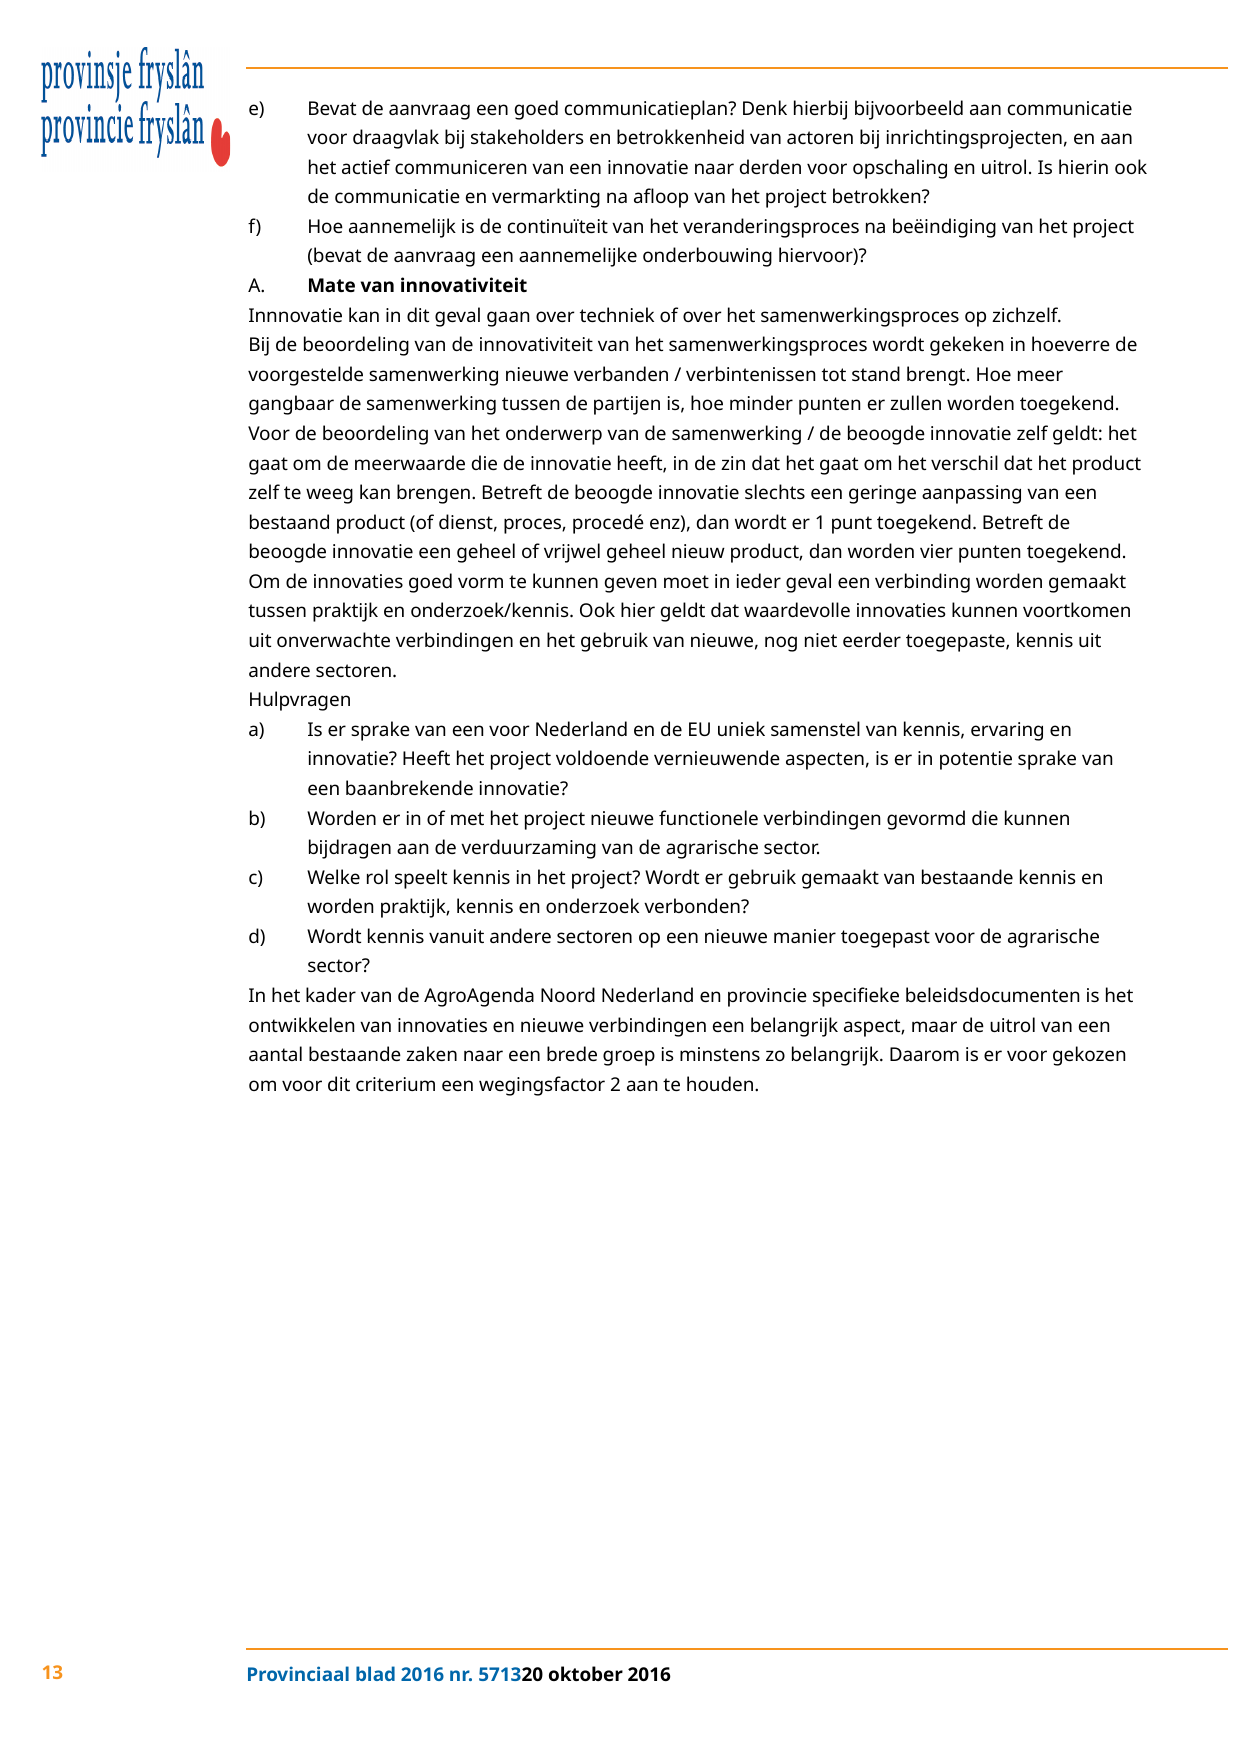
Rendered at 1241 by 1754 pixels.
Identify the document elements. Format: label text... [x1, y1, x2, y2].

text Hulpvragen [248, 686, 1152, 712]
text Bij de beoordeling van de innovativiteit van het samenwerkingsproces wordt gekeken in hoeverre de voorgestelde samenwerking nieuwe verbanden / verbintenissen tot stand brengt. Hoe meer gangbaar de samenwerking tussen de partijen is, hoe minder punten er zullen worden toegekend. [248, 331, 1152, 416]
text Om de innovaties goed vorm te kunnen geven moet in ieder geval een verbinding worden gemaakt tussen praktijk en onderzoek/kennis. Ook hier geldt dat waardevolle innovaties kunnen voortkomen uit onverwachte verbindingen en het gebruik van nieuwe, nog niet eerder toegepaste, kennis uit andere sectoren. [248, 568, 1152, 683]
list Wordt kennis vanuit andere sectoren op een nieuwe manier toegepast voor de agrarische sector? [248, 923, 1152, 978]
text Voor de beoordeling van het onderwerp van de samenwerking / de beoogde innovatie zelf geldt: het gaat om de meerwaarde die de innovatie heeft, in de zin dat het gaat om het verschil dat het product zelf te weeg kan brengen. Betreft de beoogde innovatie slechts een geringe aanpassing van een bestaand product (of dienst, proces, procedé enz), dan wordt er 1 punt toegekend. Betreft de beoogde innovatie een geheel of vrijwel geheel nieuw product, dan worden vier punten toegekend. [248, 420, 1152, 564]
list Bevat de aanvraag een goed communicatieplan? Denk hierbij bijvoorbeeld aan communicatie voor draagvlak bij stakeholders en betrokkenheid van actoren bij inrichtingsprojecten, en aan het actief communiceren van een innovatie naar derden voor opschaling en uitrol. Is hierin ook de communicatie en vermarkting na afloop van het project betrokken? [248, 95, 1152, 209]
picture [41, 47, 231, 172]
list Mate van innovativiteit [248, 272, 1152, 298]
list Hoe aannemelijk is de continuïteit van het veranderingsproces na beëindiging van het project (bevat de aanvraag een aannemelijke onderbouwing hiervoor)? [248, 213, 1152, 268]
list Welke rol speelt kennis in het project? Wordt er gebruik gemaakt van bestaande kennis en worden praktijk, kennis en onderzoek verbonden? [248, 864, 1152, 919]
list Is er sprake van een voor Nederland en de EU uniek samenstel van kennis, ervaring en innovatie? Heeft het project voldoende vernieuwende aspecten, is er in potentie sprake van een baanbrekende innovatie? [248, 716, 1152, 801]
text Innnovatie kan in dit geval gaan over techniek of over het samenwerkingsproces op zichzelf. [248, 302, 1152, 328]
text In het kader van de AgroAgenda Noord Nederland en provincie specifieke beleidsdocumenten is het ontwikkelen van innovaties en nieuwe verbindingen een belangrijk aspect, maar de uitrol van een aantal bestaande zaken naar een brede groep is minstens zo belangrijk. Daarom is er voor gekozen om voor dit criterium een wegingsfactor 2 aan te houden. [248, 982, 1152, 1097]
list Worden er in of met het project nieuwe functionele verbindingen gevormd die kunnen bijdragen aan de verduurzaming van de agrarische sector. [248, 805, 1152, 860]
